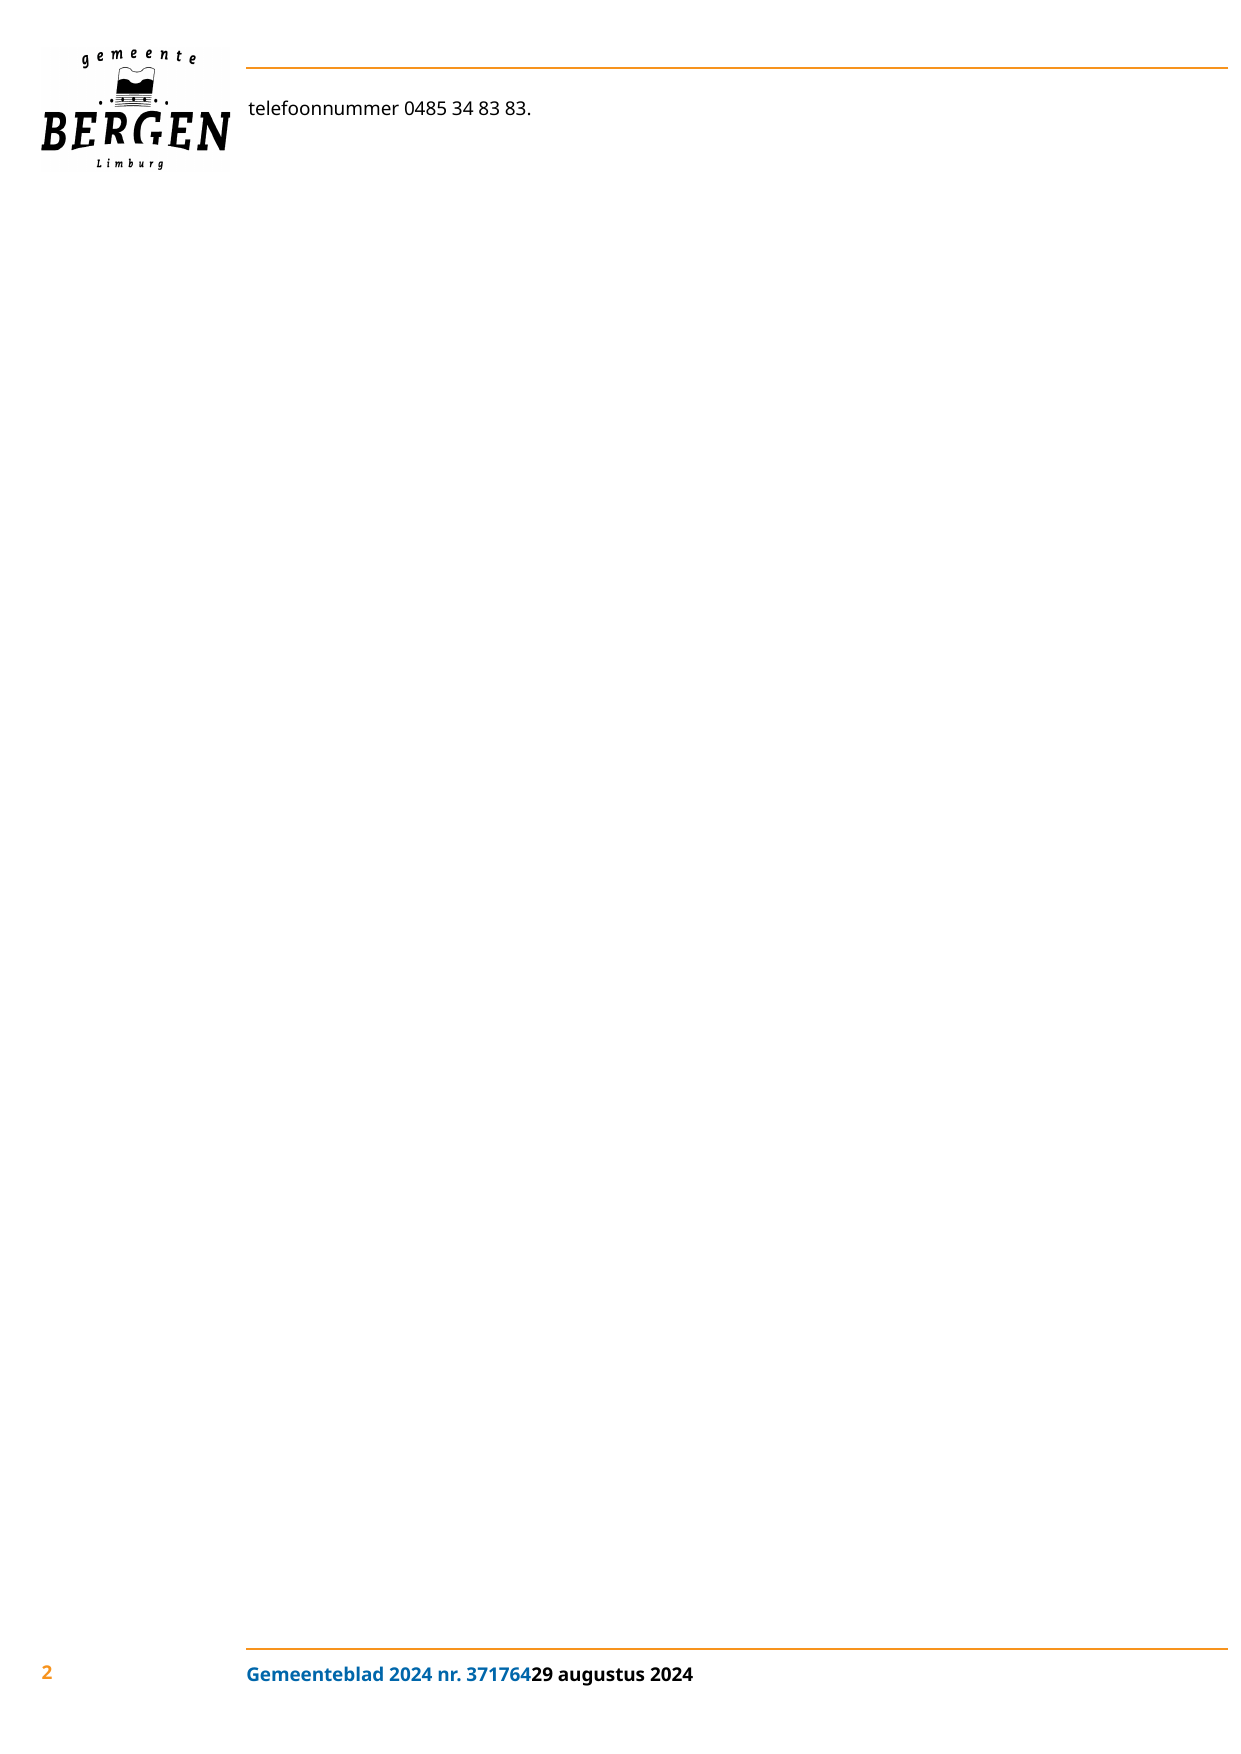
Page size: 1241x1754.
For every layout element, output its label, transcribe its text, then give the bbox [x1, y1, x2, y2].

picture [41, 47, 231, 172]
text telefoonnummer 0485 34 83 83. [248, 95, 1152, 121]
